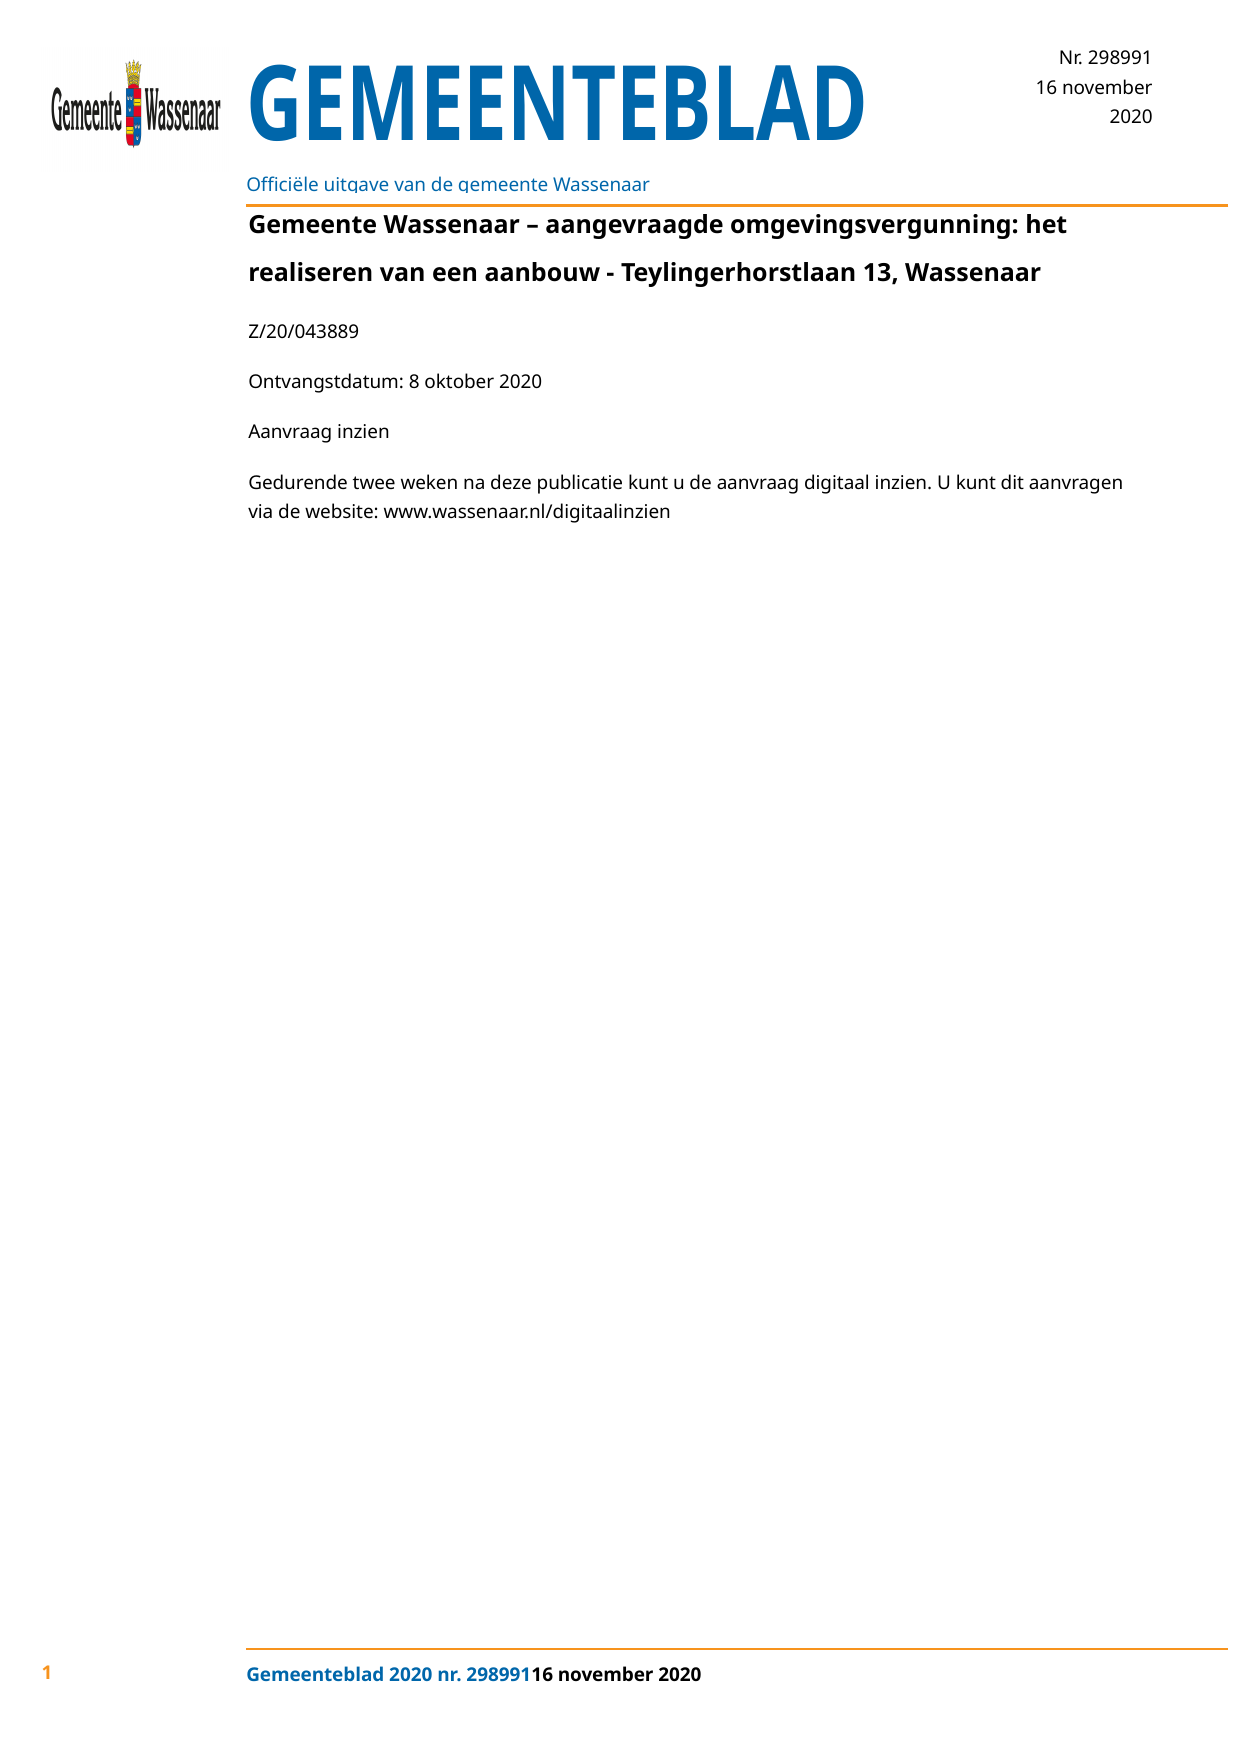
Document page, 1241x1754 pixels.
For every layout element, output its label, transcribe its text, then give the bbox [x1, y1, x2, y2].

text Gedurende twee weken na deze publicatie kunt u de aanvraag digitaal inzien. U kunt dit aanvragen via de website: www.wassenaar.nl/digitaalinzien [248, 469, 1152, 524]
text Ontvangstdatum: 8 oktober 2020 [248, 368, 1152, 394]
text Z/20/043889 [248, 318, 1152, 344]
picture [41, 47, 231, 172]
text Aanvraag inzien [248, 419, 1152, 444]
text Gemeente Wassenaar – aangevraagde omgevingsvergunning: het realiseren van een aanbouw - Teylingerhorstlaan 13, Wassenaar [248, 207, 1152, 288]
